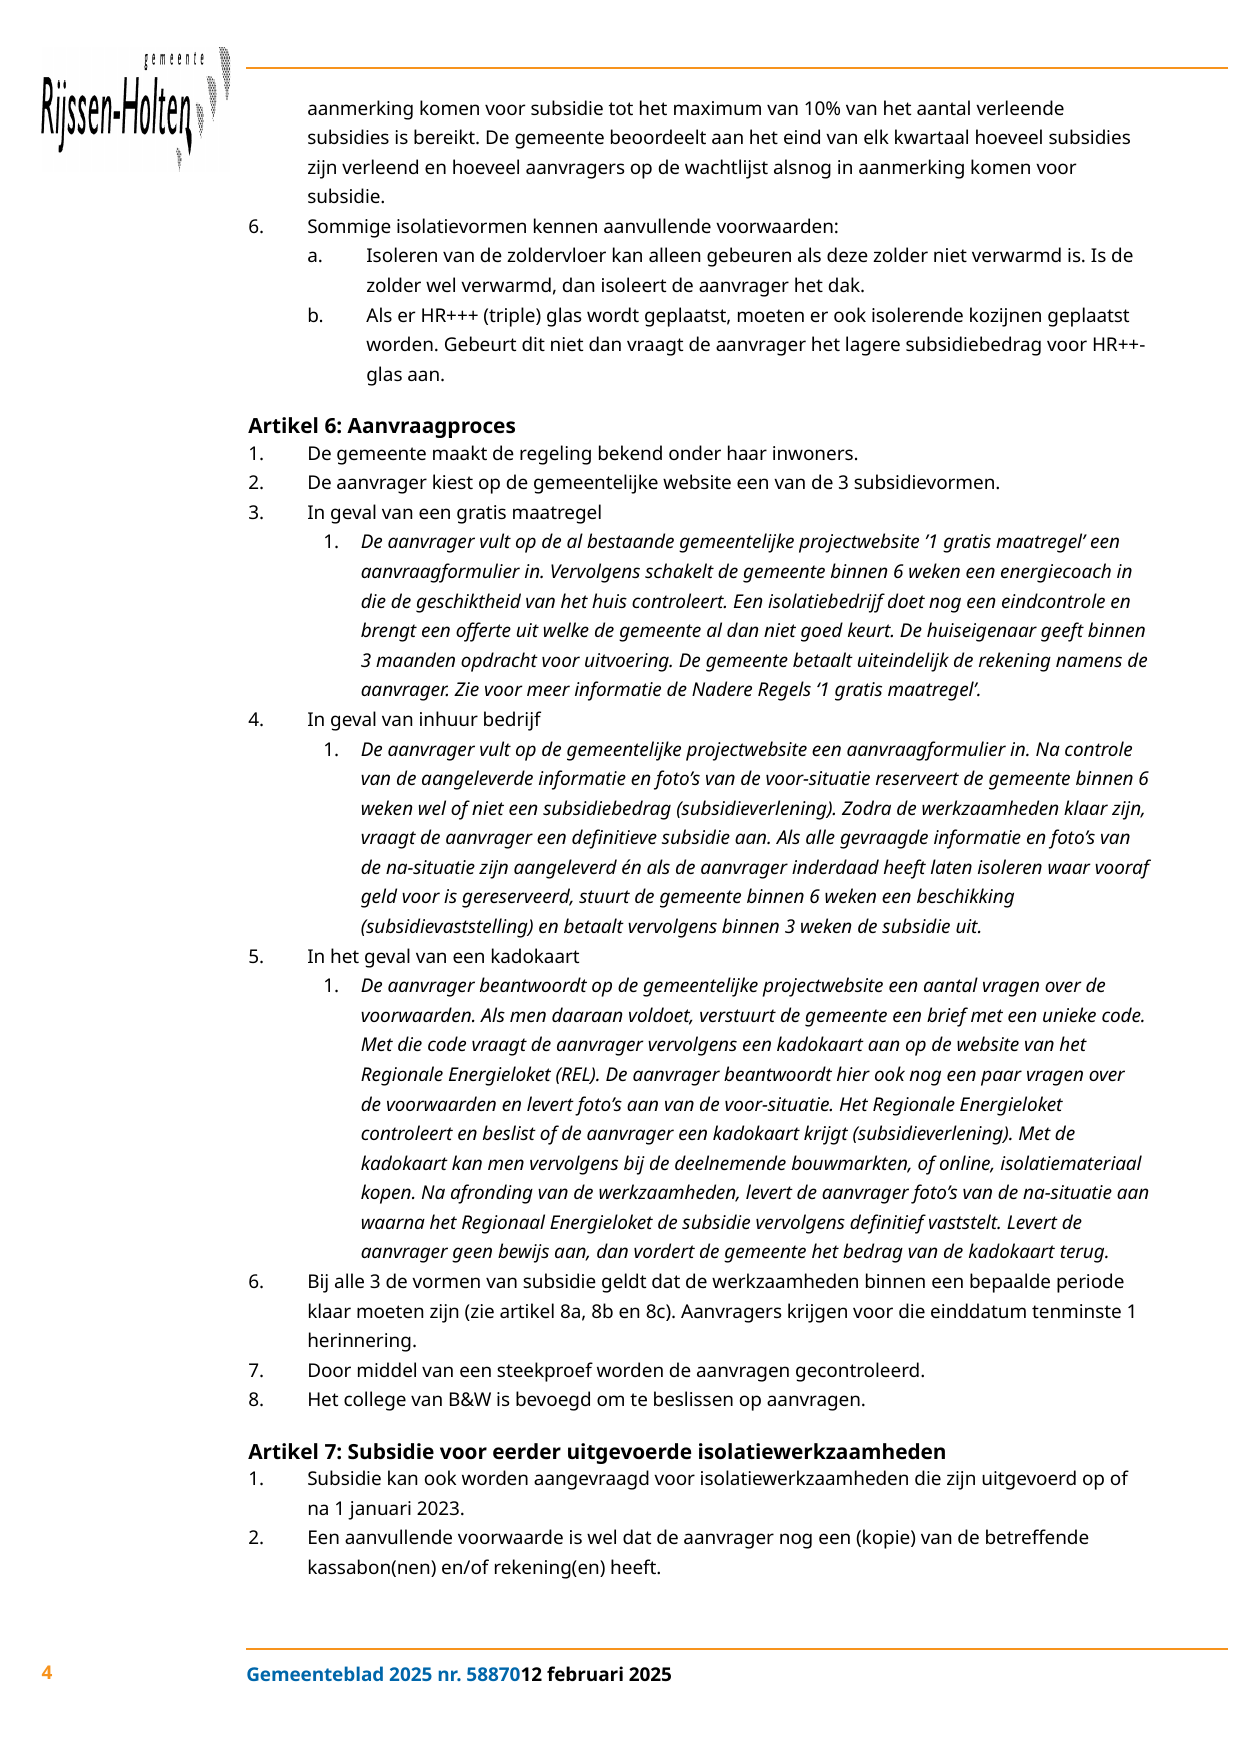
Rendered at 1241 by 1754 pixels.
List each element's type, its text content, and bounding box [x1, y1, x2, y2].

list Isoleren van de zoldervloer kan alleen gebeuren als deze zolder niet verwarmd is. Is de zolder wel verwarmd, dan isoleert de aanvrager het dak. [307, 243, 1152, 298]
list Bij alle 3 de vormen van subsidie geldt dat de werkzaamheden binnen een bepaalde periode klaar moeten zijn (zie artikel 8a, 8b en 8c). Aanvragers krijgen voor die einddatum tenminste 1 herinnering. [248, 1268, 1152, 1353]
list De aanvrager kiest op de gemeentelijke website een van de 3 subsidievormen. [248, 469, 1152, 495]
list In het geval van een kadokaart [248, 943, 1152, 968]
list Subsidie kan ook worden aangevraagd voor isolatiewerkzaamheden die zijn uitgevoerd op of na 1 januari 2023. [248, 1465, 1152, 1521]
list Sommige isolatievormen kennen aanvullende voorwaarden: [248, 213, 1152, 239]
text Artikel 6: Aanvraagproces [248, 411, 1152, 440]
list In geval van een gratis maatregel [248, 499, 1152, 525]
picture [41, 47, 231, 172]
list In geval van inhuur bedrijf [248, 706, 1152, 732]
list De aanvrager vult op de gemeentelijke projectwebsite een aanvraagformulier in. Na controle van de aangeleverde informatie en foto’s van de voor-situatie reserveert de gemeente binnen 6 weken wel of niet een subsidiebedrag (subsidieverlening). Zodra de werkzaamheden klaar zijn, vraagt de aanvrager een definitieve subsidie aan. Als alle gevraagde informatie en foto’s van de na-situatie zijn aangeleverd én als de aanvrager inderdaad heeft laten isoleren waar vooraf geld voor is gereserveerd, stuurt de gemeente binnen 6 weken een beschikking (subsidievaststelling) en betaalt vervolgens binnen 3 weken de subsidie uit. [323, 736, 1152, 939]
list Een aanvullende voorwaarde is wel dat de aanvrager nog een (kopie) van de betreffende kassabon(nen) en/of rekening(en) heeft. [248, 1524, 1152, 1580]
list Het college van B&W is bevoegd om te beslissen op aanvragen. [248, 1387, 1152, 1412]
list De aanvrager beantwoordt op de gemeentelijke projectwebsite een aantal vragen over de voorwaarden. Als men daaraan voldoet, verstuurt de gemeente een brief met een unieke code. Met die code vraagt de aanvrager vervolgens een kadokaart aan op de website van het Regionale Energieloket (REL). De aanvrager beantwoordt hier ook nog een paar vragen over de voorwaarden en levert foto’s aan van de voor-situatie. Het Regionale Energieloket controleert en beslist of de aanvrager een kadokaart krijgt (subsidieverlening). Met de kadokaart kan men vervolgens bij de deelnemende bouwmarkten, of online, isolatiemateriaal kopen. Na afronding van de werkzaamheden, levert de aanvrager foto’s van de na-situatie aan waarna het Regionaal Energieloket de subsidie vervolgens definitief vaststelt. Levert de aanvrager geen bewijs aan, dan vordert de gemeente het bedrag van de kadokaart terug. [323, 972, 1152, 1264]
list De gemeente maakt de regeling bekend onder haar inwoners. [248, 440, 1152, 466]
list aanmerking komen voor subsidie tot het maximum van 10% van het aantal verleende subsidies is bereikt. De gemeente beoordeelt aan het eind van elk kwartaal hoeveel subsidies zijn verleend en hoeveel aanvragers op de wachtlijst alsnog in aanmerking komen voor subsidie. [248, 95, 1152, 209]
list Als er HR+++ (triple) glas wordt geplaatst, moeten er ook isolerende kozijnen geplaatst worden. Gebeurt dit niet dan vraagt de aanvrager het lagere subsidiebedrag voor HR++-glas aan. [307, 302, 1152, 387]
text Artikel 7: Subsidie voor eerder uitgevoerde isolatiewerkzaamheden [248, 1437, 1152, 1465]
list De aanvrager vult op de al bestaande gemeentelijke projectwebsite ’1 gratis maatregel’ een aanvraagformulier in. Vervolgens schakelt de gemeente binnen 6 weken een energiecoach in die de geschiktheid van het huis controleert. Een isolatiebedrijf doet nog een eindcontrole en brengt een offerte uit welke de gemeente al dan niet goed keurt. De huiseigenaar geeft binnen 3 maanden opdracht voor uitvoering. De gemeente betaalt uiteindelijk de rekening namens de aanvrager. Zie voor meer informatie de Nadere Regels ‘1 gratis maatregel’. [323, 529, 1152, 702]
list Door middel van een steekproef worden de aanvragen gecontroleerd. [248, 1357, 1152, 1383]
